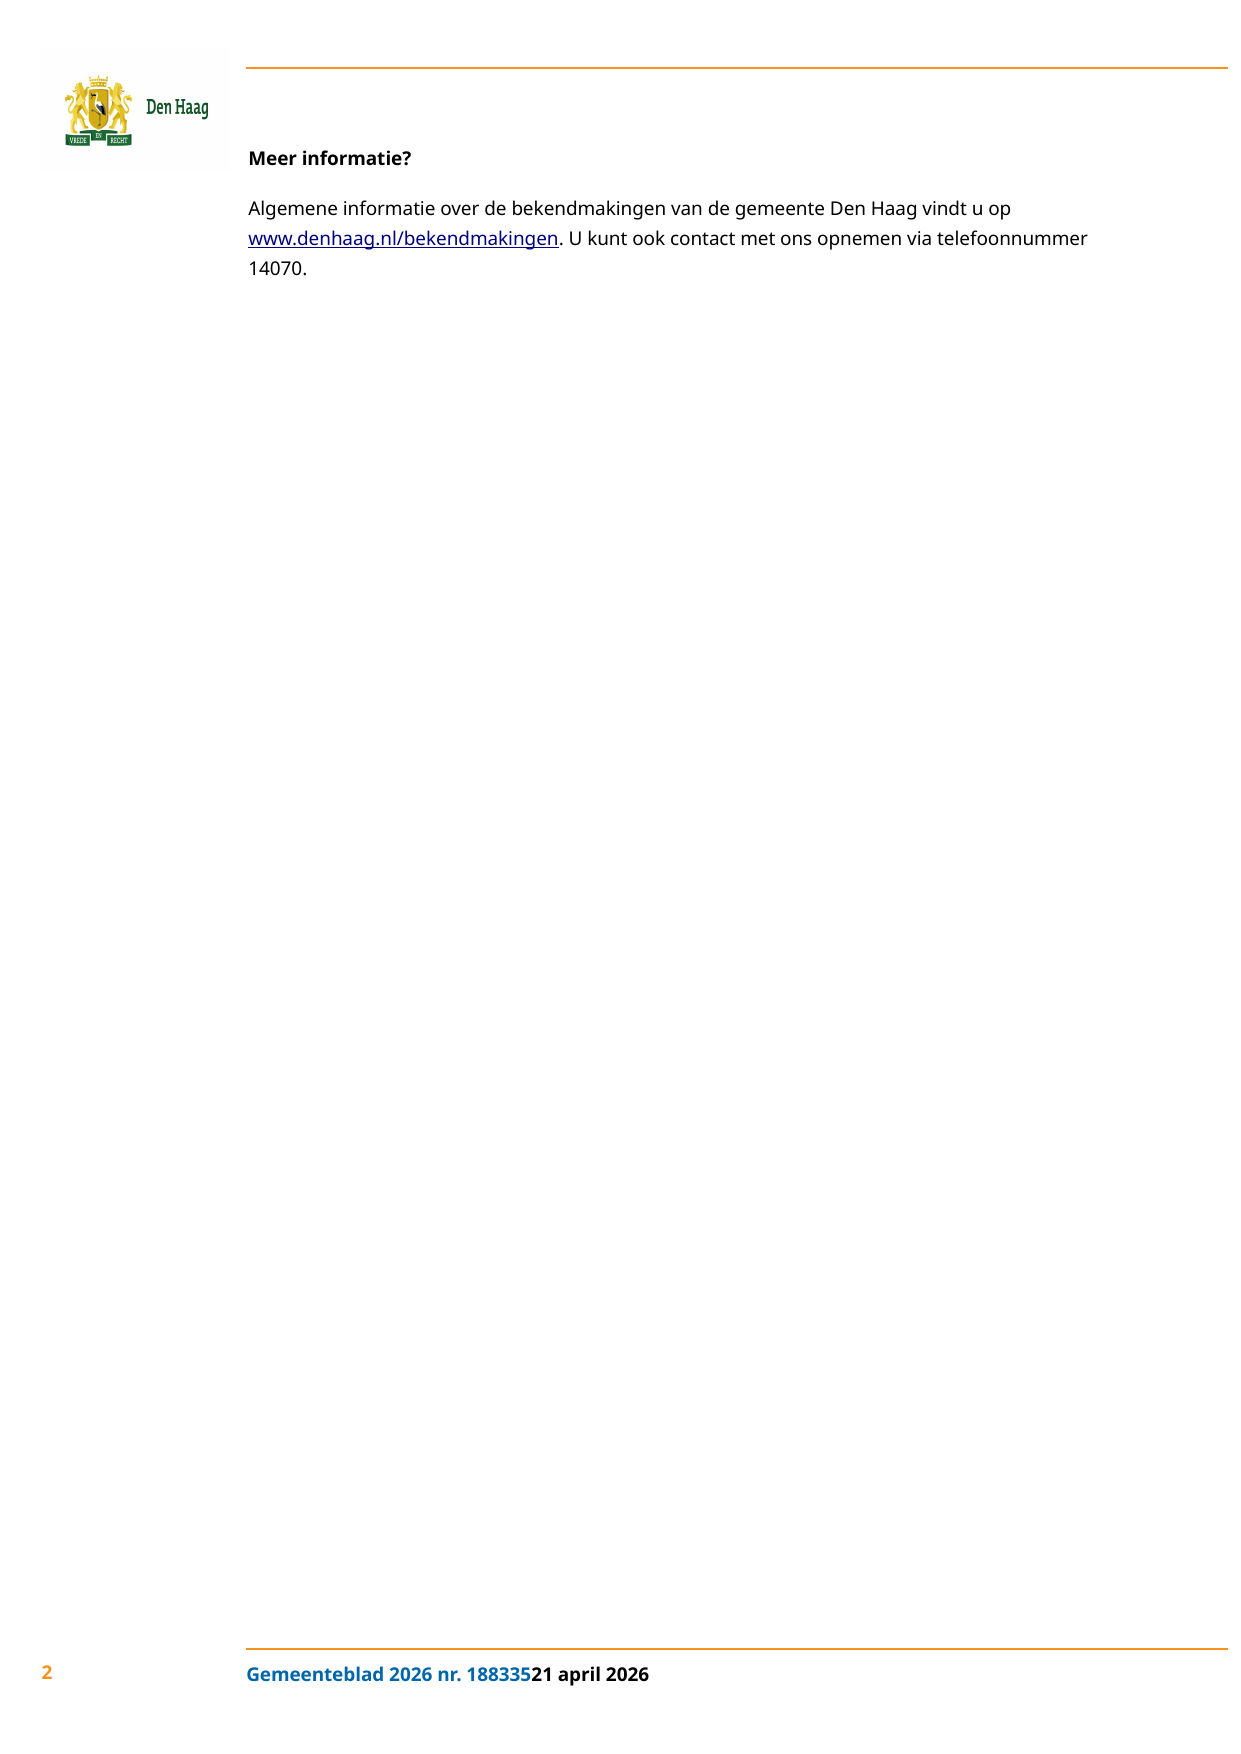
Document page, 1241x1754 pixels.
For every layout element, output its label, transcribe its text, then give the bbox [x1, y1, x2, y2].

picture [41, 47, 231, 172]
text Meer informatie? [248, 145, 1152, 171]
text Algemene informatie over de bekendmakingen van de gemeente Den Haag vindt u op www.denhaag.nl/bekendmakingen. U kunt ook contact met ons opnemen via telefoonnummer 14070. [248, 196, 1152, 281]
